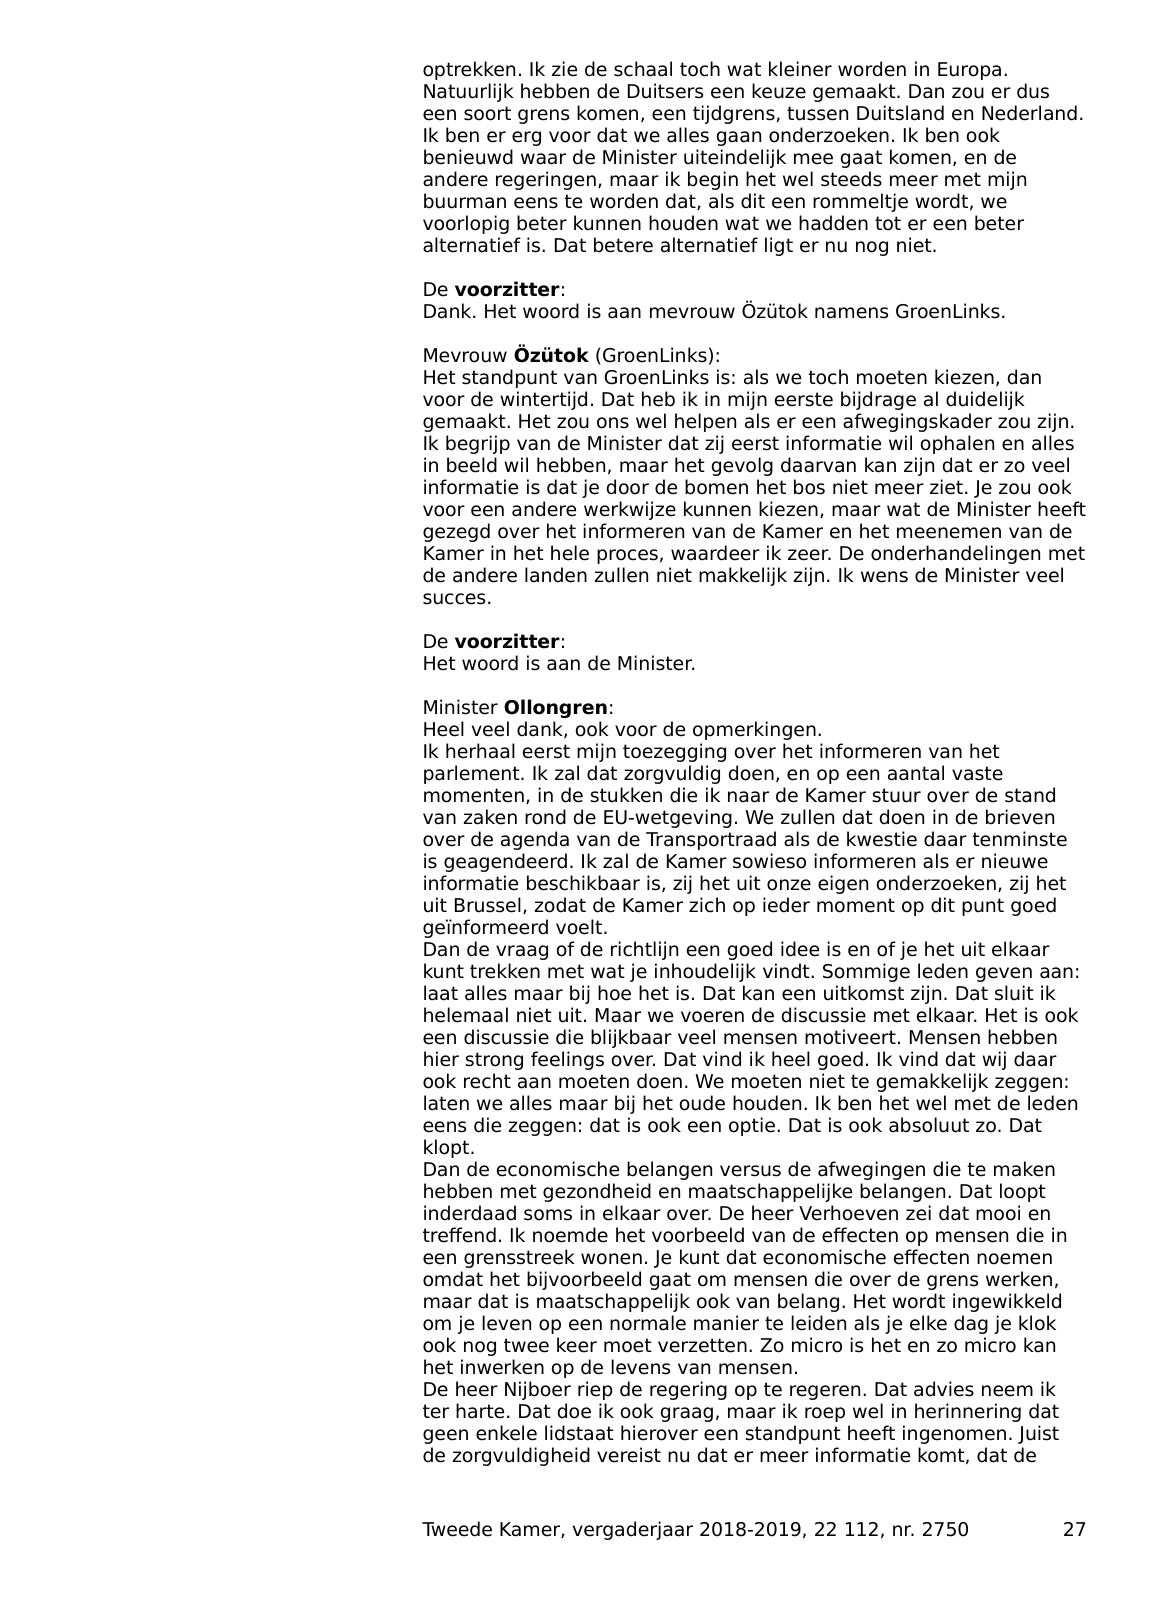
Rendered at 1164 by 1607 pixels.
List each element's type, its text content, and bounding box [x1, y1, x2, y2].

text Dank. Het woord is aan mevrouw Özütok namens GroenLinks. [422, 301, 1087, 323]
text De voorzitter: [422, 631, 1087, 653]
text De heer Nijboer riep de regering op te regeren. Dat advies neem ik ter harte. Dat doe ik ook graag, maar ik roep wel in herinnering dat geen enkele lidstaat hierover een standpunt heeft ingenomen. Juist de zorgvuldigheid vereist nu dat er meer informatie komt, dat de [422, 1379, 1087, 1467]
text Dan de economische belangen versus de afwegingen die te maken hebben met gezondheid en maatschappelijke belangen. Dat loopt inderdaad soms in elkaar over. De heer Verhoeven zei dat mooi en treffend. Ik noemde het voorbeeld van de effecten op mensen die in een grensstreek wonen. Je kunt dat economische effecten noemen omdat het bijvoorbeeld gaat om mensen die over de grens werken, maar dat is maatschappelijk ook van belang. Het wordt ingewikkeld om je leven op een normale manier te leiden als je elke dag je klok ook nog twee keer moet verzetten. Zo micro is het en zo micro kan het inwerken op de levens van mensen. [422, 1159, 1087, 1379]
text De voorzitter: [422, 279, 1087, 301]
text Mevrouw Özütok (GroenLinks): [422, 345, 1087, 367]
text optrekken. Ik zie de schaal toch wat kleiner worden in Europa. Natuurlijk hebben de Duitsers een keuze gemaakt. Dan zou er dus een soort grens komen, een tijdgrens, tussen Duitsland en Nederland. Ik ben er erg voor dat we alles gaan onderzoeken. Ik ben ook benieuwd waar de Minister uiteindelijk mee gaat komen, en de andere regeringen, maar ik begin het wel steeds meer met mijn buurman eens te worden dat, als dit een rommeltje wordt, we voorlopig beter kunnen houden wat we hadden tot er een beter alternatief is. Dat betere alternatief ligt er nu nog niet. [422, 59, 1087, 257]
text Heel veel dank, ook voor de opmerkingen. [422, 719, 1087, 741]
text Ik herhaal eerst mijn toezegging over het informeren van het parlement. Ik zal dat zorgvuldig doen, en op een aantal vaste momenten, in de stukken die ik naar de Kamer stuur over de stand van zaken rond de EU-wetgeving. We zullen dat doen in de brieven over de agenda van de Transportraad als de kwestie daar tenminste is geagendeerd. Ik zal de Kamer sowieso informeren als er nieuwe informatie beschikbaar is, zij het uit onze eigen onderzoeken, zij het uit Brussel, zodat de Kamer zich op ieder moment op dit punt goed geïnformeerd voelt. [422, 741, 1087, 939]
text Het woord is aan de Minister. [422, 653, 1087, 675]
text Minister Ollongren: [422, 697, 1087, 719]
text Het standpunt van GroenLinks is: als we toch moeten kiezen, dan voor de wintertijd. Dat heb ik in mijn eerste bijdrage al duidelijk gemaakt. Het zou ons wel helpen als er een afwegingskader zou zijn. Ik begrijp van de Minister dat zij eerst informatie wil ophalen en alles in beeld wil hebben, maar het gevolg daarvan kan zijn dat er zo veel informatie is dat je door de bomen het bos niet meer ziet. Je zou ook voor een andere werkwijze kunnen kiezen, maar wat de Minister heeft gezegd over het informeren van de Kamer en het meenemen van de Kamer in het hele proces, waardeer ik zeer. De onderhandelingen met de andere landen zullen niet makkelijk zijn. Ik wens de Minister veel succes. [422, 367, 1087, 609]
text Dan de vraag of de richtlijn een goed idee is en of je het uit elkaar kunt trekken met wat je inhoudelijk vindt. Sommige leden geven aan: laat alles maar bij hoe het is. Dat kan een uitkomst zijn. Dat sluit ik helemaal niet uit. Maar we voeren de discussie met elkaar. Het is ook een discussie die blijkbaar veel mensen motiveert. Mensen hebben hier strong feelings over. Dat vind ik heel goed. Ik vind dat wij daar ook recht aan moeten doen. We moeten niet te gemakkelijk zeggen: laten we alles maar bij het oude houden. Ik ben het wel met de leden eens die zeggen: dat is ook een optie. Dat is ook absoluut zo. Dat klopt. [422, 939, 1087, 1159]
